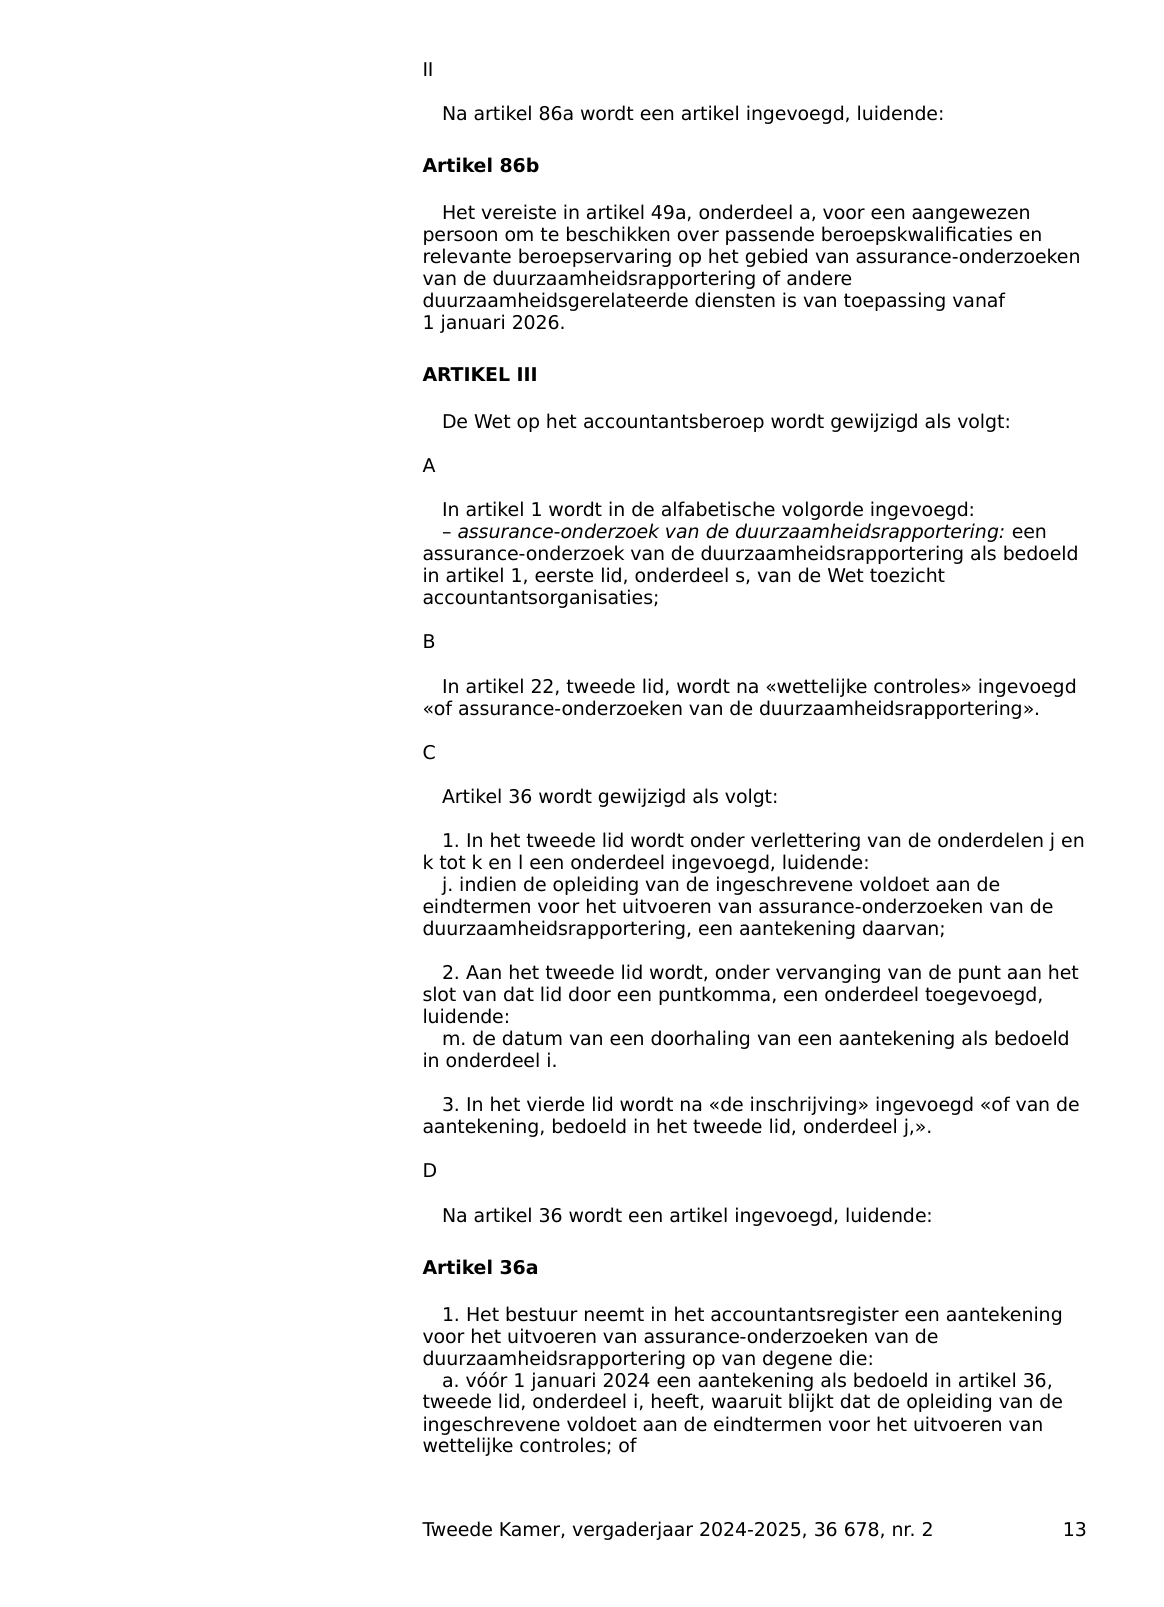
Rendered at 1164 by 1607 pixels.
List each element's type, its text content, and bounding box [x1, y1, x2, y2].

text Artikel 36 wordt gewijzigd als volgt: [422, 786, 1087, 808]
text Na artikel 86a wordt een artikel ingevoegd, luidende: [422, 103, 1087, 125]
text 1. Het bestuur neemt in het accountantsregister een aantekening voor het uitvoeren van assurance-onderzoeken van de duurzaamheidsrapportering op van degene die: [422, 1303, 1087, 1369]
text 1. In het tweede lid wordt onder verlettering van de onderdelen j en k tot k en l een onderdeel ingevoegd, luidende: [422, 830, 1087, 874]
text 2. Aan het tweede lid wordt, onder vervanging van de punt aan het slot van dat lid door een puntkomma, een onderdeel toegevoegd, luidende: [422, 962, 1087, 1028]
text D [422, 1160, 1087, 1182]
subtitle Artikel 86b [422, 155, 1087, 177]
text – assurance-onderzoek van de duurzaamheidsrapportering: een assurance-onderzoek van de duurzaamheidsrapportering als bedoeld in artikel 1, eerste lid, onderdeel s, van de Wet toezicht accountantsorganisaties; [422, 521, 1087, 609]
text C [422, 742, 1087, 764]
text In artikel 22, tweede lid, wordt na «wettelijke controles» ingevoegd «of assurance-onderzoeken van de duurzaamheidsrapportering». [422, 676, 1087, 719]
text Na artikel 36 wordt een artikel ingevoegd, luidende: [422, 1204, 1087, 1227]
text m. de datum van een doorhaling van een aantekening als bedoeld in onderdeel i. [422, 1028, 1087, 1072]
text Het vereiste in artikel 49a, onderdeel a, voor een aangewezen persoon om te beschikken over passende beroepskwalificaties en relevante beroepservaring op het gebied van assurance-onderzoeken van de duurzaamheidsrapportering of andere duurzaamheidsgerelateerde diensten is van toepassing vanaf 1 januari 2026. [422, 202, 1087, 334]
text 3. In het vierde lid wordt na «de inschrijving» ingevoegd «of van de aantekening, bedoeld in het tweede lid, onderdeel j,». [422, 1094, 1087, 1138]
text De Wet op het accountantsberoep wordt gewijzigd als volgt: [422, 411, 1087, 433]
text j. indien de opleiding van de ingeschrevene voldoet aan de eindtermen voor het uitvoeren van assurance-onderzoeken van de duurzaamheidsrapportering, een aantekening daarvan; [422, 874, 1087, 940]
subtitle Artikel 36a [422, 1257, 1087, 1278]
text In artikel 1 wordt in de alfabetische volgorde ingevoegd: [422, 499, 1087, 521]
text B [422, 631, 1087, 653]
text A [422, 455, 1087, 477]
text II [422, 59, 1087, 81]
text a. vóór 1 januari 2024 een aantekening als bedoeld in artikel 36, tweede lid, onderdeel i, heeft, waaruit blijkt dat de opleiding van de ingeschrevene voldoet aan de eindtermen voor het uitvoeren van wettelijke controles; of [422, 1369, 1087, 1457]
subtitle ARTIKEL III [422, 364, 1087, 386]
